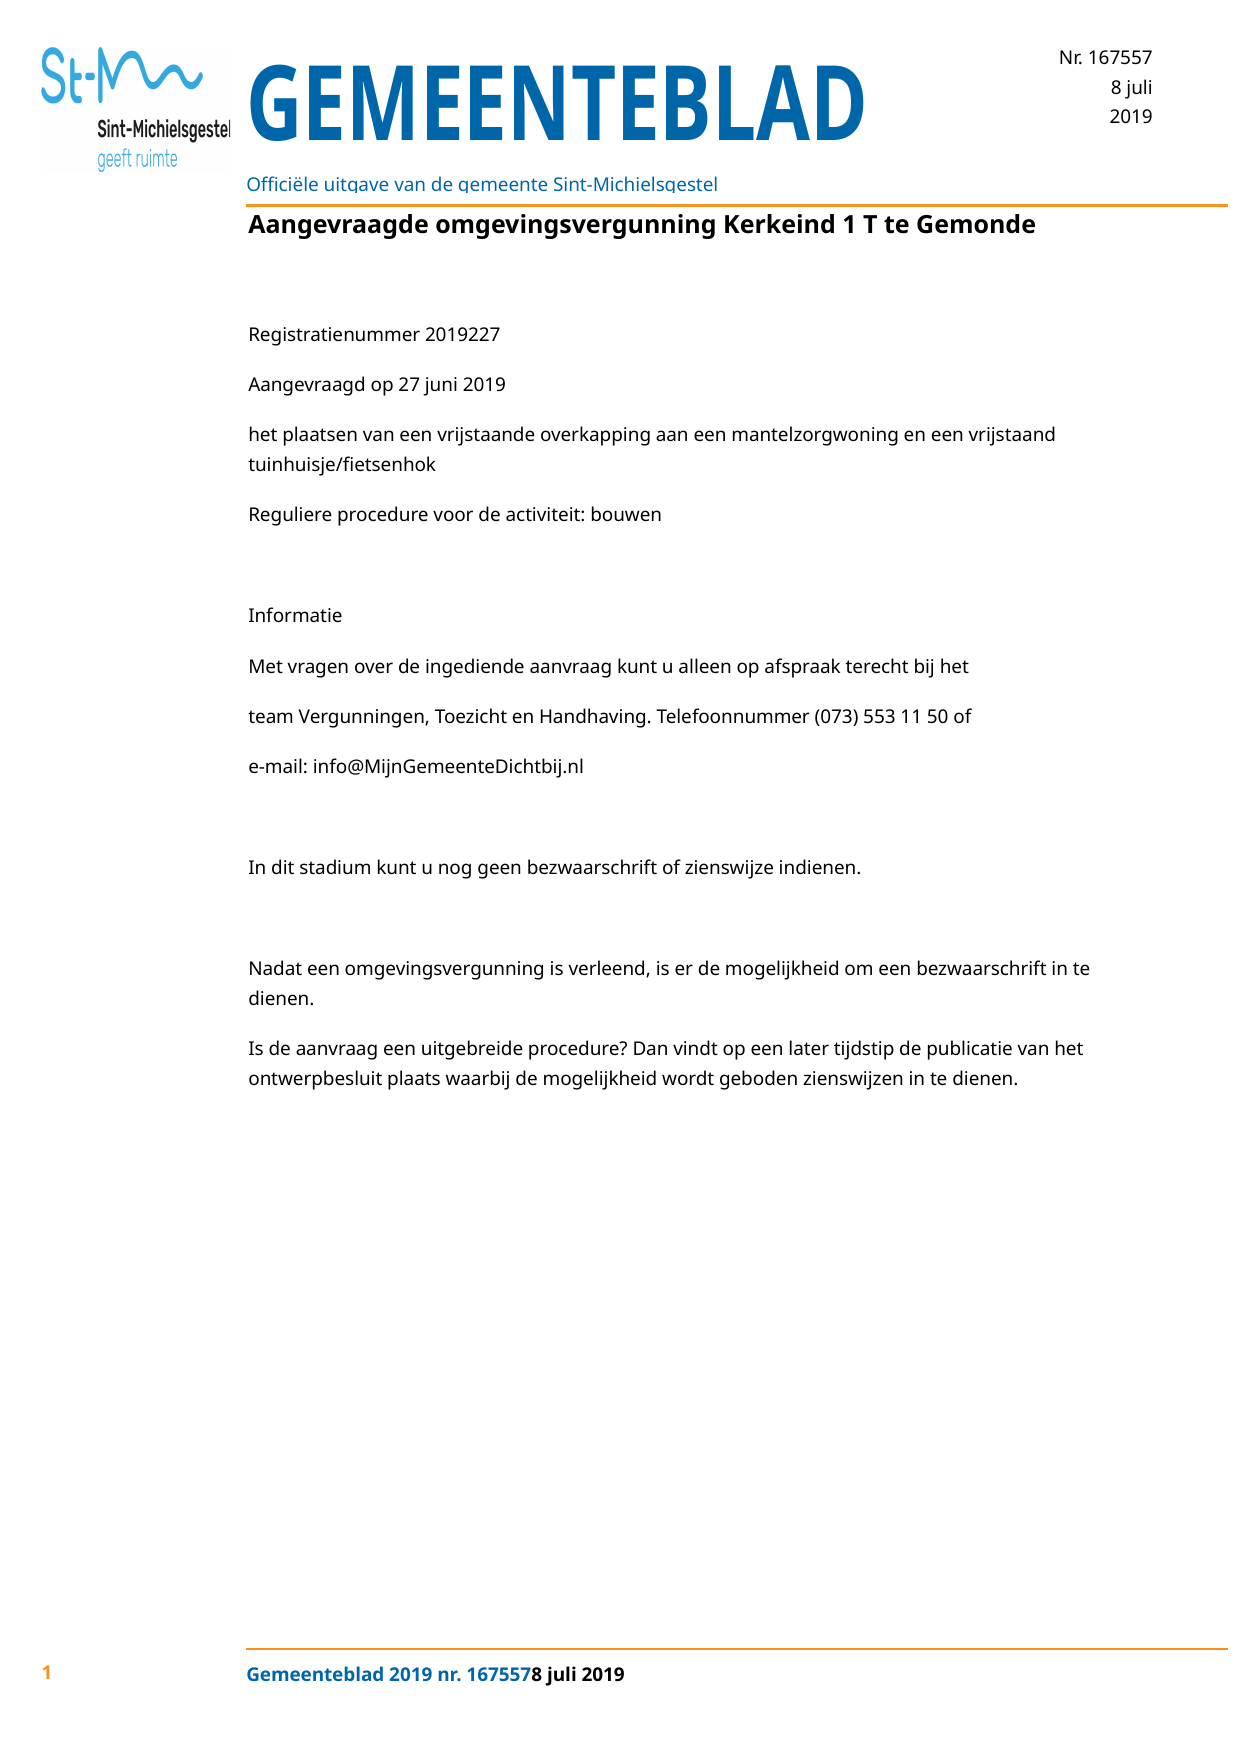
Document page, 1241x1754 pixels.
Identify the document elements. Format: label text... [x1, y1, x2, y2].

picture [41, 47, 231, 172]
text Nadat een omgevingsvergunning is verleend, is er de mogelijkheid om een bezwaarschrift in te dienen. [248, 955, 1152, 1011]
text team Vergunningen, Toezicht en Handhaving. Telefoonnummer (073) 553 11 50 of [248, 703, 1152, 729]
text Registratienummer 2019227 [248, 321, 1152, 346]
text het plaatsen van een vrijstaande overkapping aan een mantelzorgwoning en een vrijstaand tuinhuisje/fietsenhok [248, 422, 1152, 477]
text Is de aanvraag een uitgebreide procedure? Dan vindt op een later tijdstip de publicatie van het ontwerpbesluit plaats waarbij de mogelijkheid wordt geboden zienswijzen in te dienen. [248, 1035, 1152, 1091]
text Reguliere procedure voor de activiteit: bouwen [248, 502, 1152, 527]
text In dit stadium kunt u nog geen bezwaarschrift of zienswijze indienen. [248, 854, 1152, 880]
text Aangevraagde omgevingsvergunning Kerkeind 1 T te Gemonde [248, 207, 1152, 241]
text Aangevraagd op 27 juni 2019 [248, 371, 1152, 397]
text Informatie [248, 602, 1152, 628]
text Met vragen over de ingediende aanvraag kunt u alleen op afspraak terecht bij het [248, 653, 1152, 678]
text e-mail: info@MijnGemeenteDichtbij.nl [248, 754, 1152, 779]
